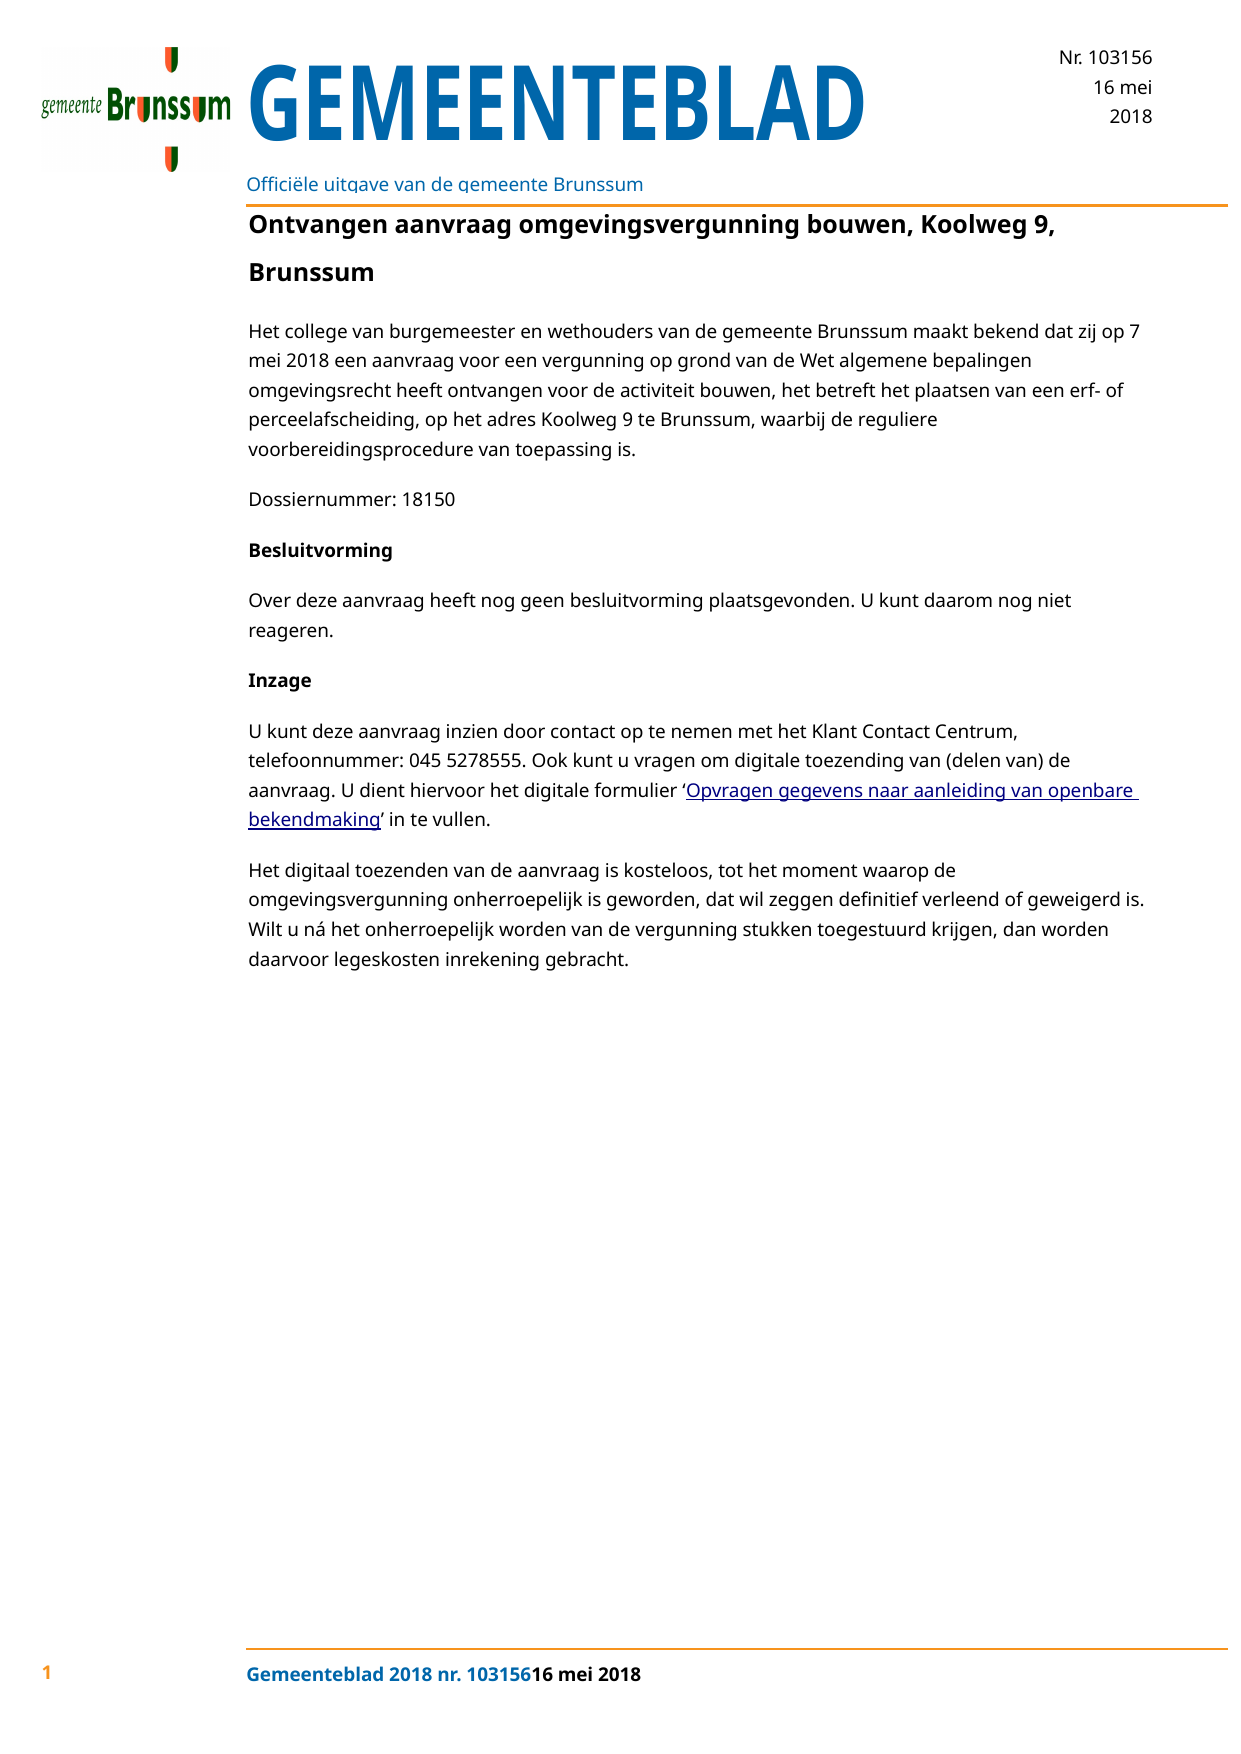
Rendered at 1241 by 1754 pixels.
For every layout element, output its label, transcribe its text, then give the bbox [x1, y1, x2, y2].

text Besluitvorming [248, 537, 1152, 563]
text Het college van burgemeester en wethouders van de gemeente Brunssum maakt bekend dat zij op 7 mei 2018 een aanvraag voor een vergunning op grond van de Wet algemene bepalingen omgevingsrecht heeft ontvangen voor de activiteit bouwen, het betreft het plaatsen van een erf- of perceelafscheiding, op het adres Koolweg 9 te Brunssum, waarbij de reguliere voorbereidingsprocedure van toepassing is. [248, 318, 1152, 462]
text Dossiernummer: 18150 [248, 487, 1152, 512]
text Inzage [248, 667, 1152, 693]
text Ontvangen aanvraag omgevingsvergunning bouwen, Koolweg 9, Brunssum [248, 207, 1152, 288]
text Over deze aanvraag heeft nog geen besluitvorming plaatsgevonden. U kunt daarom nog niet reageren. [248, 587, 1152, 643]
text U kunt deze aanvraag inzien door contact op te nemen met het Klant Contact Centrum, telefoonnummer: 045 5278555. Ook kunt u vragen om digitale toezending van (delen van) de aanvraag. U dient hiervoor het digitale formulier ‘Opvragen gegevens naar aanleiding van openbare bekendmaking’ in te vullen. [248, 718, 1152, 832]
picture [41, 47, 231, 172]
text Het digitaal toezenden van de aanvraag is kosteloos, tot het moment waarop de omgevingsvergunning onherroepelijk is geworden, dat wil zeggen definitief verleend of geweigerd is. Wilt u ná het onherroepelijk worden van de vergunning stukken toegestuurd krijgen, dan worden daarvoor legeskosten inrekening gebracht. [248, 857, 1152, 972]
